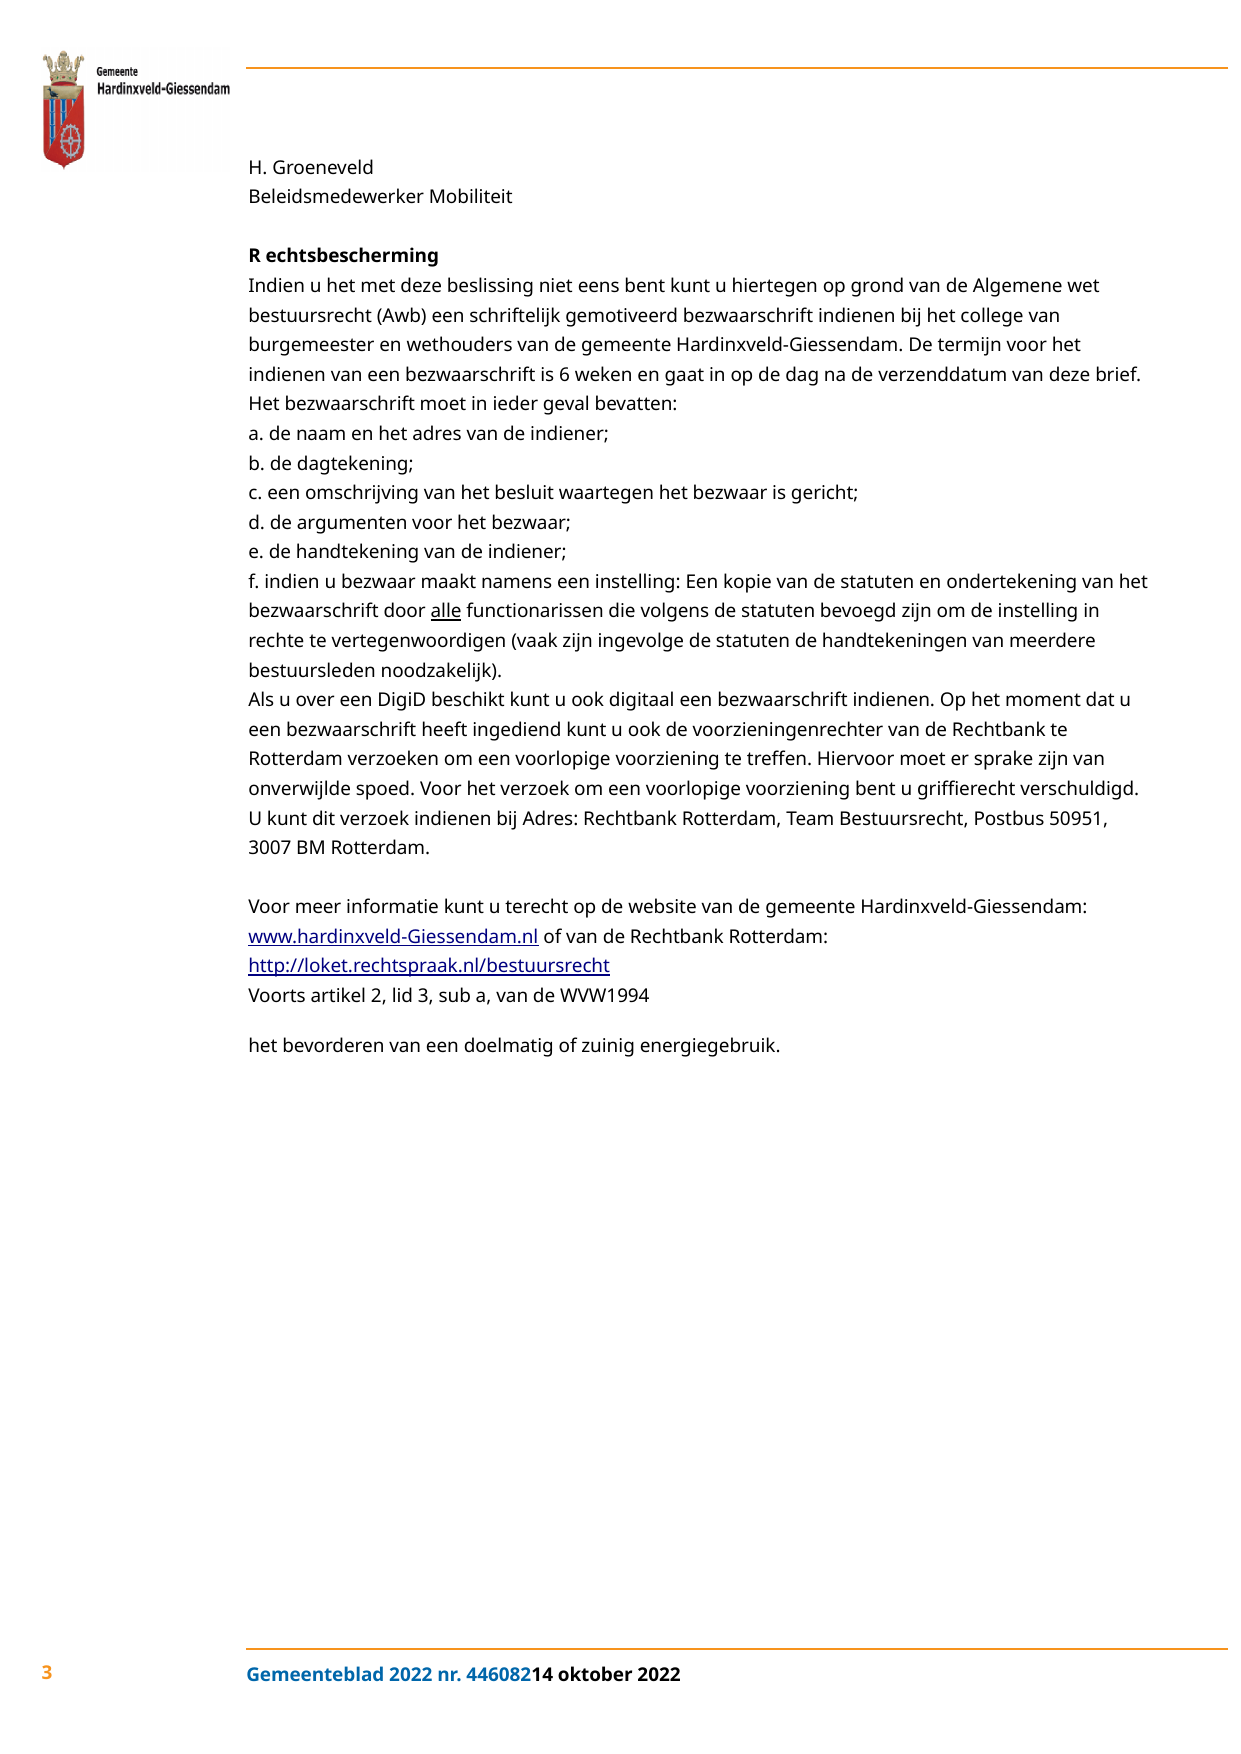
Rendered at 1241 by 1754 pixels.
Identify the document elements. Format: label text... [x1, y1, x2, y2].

text R echtsbescherming [248, 243, 1152, 268]
text Voorts artikel 2, lid 3, sub a, van de WVW1994 [248, 982, 1152, 1008]
text a. de naam en het adres van de indiener; [248, 420, 1152, 446]
text f. indien u bezwaar maakt namens een instelling: Een kopie van de statuten en ondertekening van het bezwaarschrift door alle functionarissen die volgens de statuten bevoegd zijn om de instelling in rechte te vertegenwoordigen (vaak zijn ingevolge de statuten de handtekeningen van meerdere bestuursleden noodzakelijk). [248, 568, 1152, 683]
text Als u over een DigiD beschikt kunt u ook digitaal een bezwaarschrift indienen. Op het moment dat u een bezwaarschrift heeft ingediend kunt u ook de voorzieningenrechter van de Rechtbank te Rotterdam verzoeken om een voorlopige voorziening te treffen. Hiervoor moet er sprake zijn van onverwijlde spoed. Voor het verzoek om een voorlopige voorziening bent u griffierecht verschuldigd. U kunt dit verzoek indienen bij Adres: Rechtbank Rotterdam, Team Bestuursrecht, Postbus 50951, [248, 686, 1152, 831]
text e. de handtekening van de indiener; [248, 538, 1152, 564]
text b. de dagtekening; [248, 450, 1152, 476]
text Indien u het met deze beslissing niet eens bent kunt u hiertegen op grond van de Algemene wet bestuursrecht (Awb) een schriftelijk gemotiveerd bezwaarschrift indienen bij het college van burgemeester en wethouders van de gemeente Hardinxveld-Giessendam. De termijn voor het indienen van een bezwaarschrift is 6 weken en gaat in op de dag na de verzenddatum van deze brief. [248, 272, 1152, 387]
text Beleidsmedewerker Mobiliteit [248, 183, 1152, 209]
picture [41, 47, 231, 172]
text d. de argumenten voor het bezwaar; [248, 509, 1152, 535]
text Het bezwaarschrift moet in ieder geval bevatten: [248, 391, 1152, 416]
text H. Groeneveld [248, 154, 1152, 180]
text c. een omschrijving van het besluit waartegen het bezwaar is gericht; [248, 479, 1152, 505]
text het bevorderen van een doelmatig of zuinig energiegebruik. [248, 1033, 1152, 1058]
text Voor meer informatie kunt u terecht op de website van de gemeente Hardinxveld-Giessendam: www.hardinxveld-Giessendam.nl of van de Rechtbank Rotterdam: http://loket.rechtspraak.nl/bestuursrecht [248, 893, 1152, 978]
text 3007 BM Rotterdam. [248, 834, 1152, 860]
